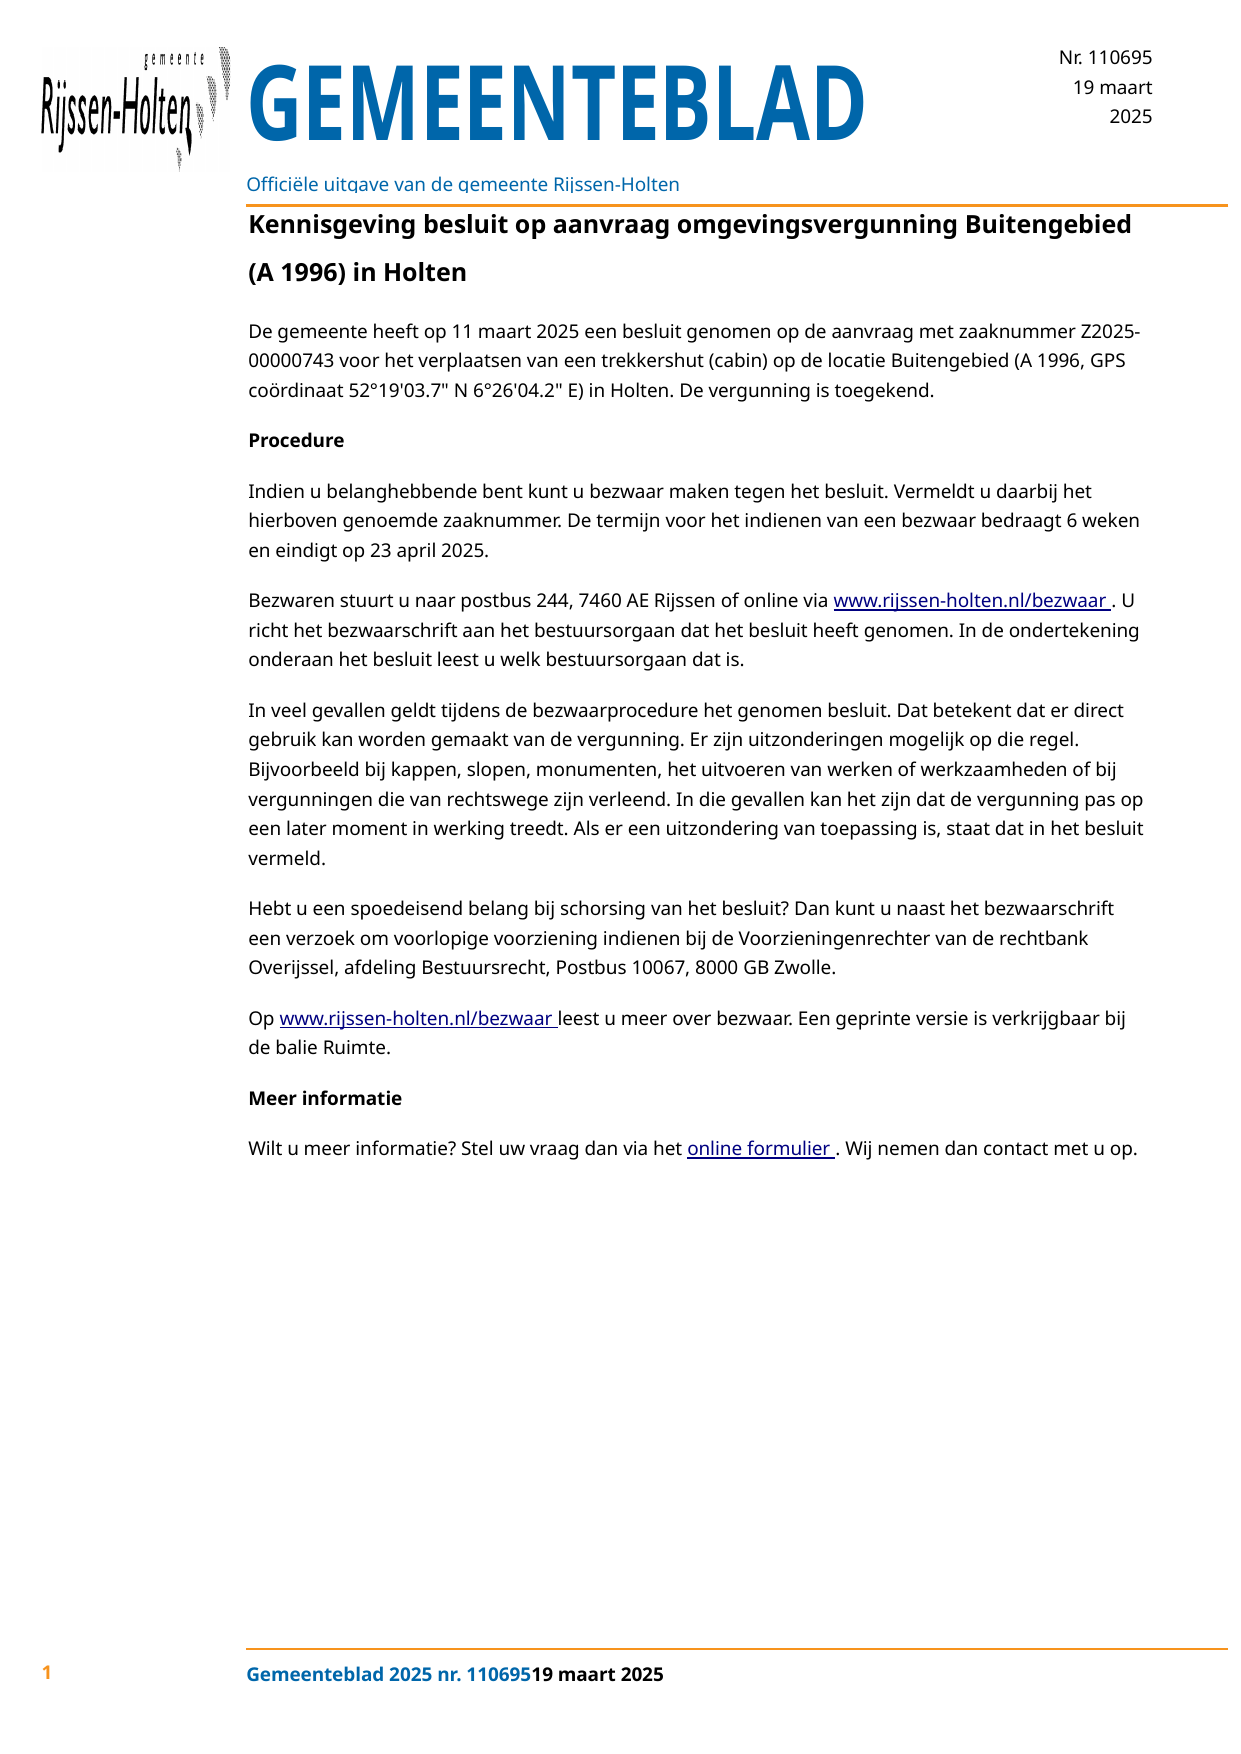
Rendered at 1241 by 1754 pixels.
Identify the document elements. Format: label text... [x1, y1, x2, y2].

text In veel gevallen geldt tijdens de bezwaarprocedure het genomen besluit. Dat betekent dat er direct gebruik kan worden gemaakt van de vergunning. Er zijn uitzonderingen mogelijk op die regel. Bijvoorbeeld bij kappen, slopen, monumenten, het uitvoeren van werken of werkzaamheden of bij vergunningen die van rechtswege zijn verleend. In die gevallen kan het zijn dat de vergunning pas op een later moment in werking treedt. Als er een uitzondering van toepassing is, staat dat in het besluit vermeld. [248, 697, 1152, 871]
text De gemeente heeft op 11 maart 2025 een besluit genomen op de aanvraag met zaaknummer Z2025-00000743 voor het verplaatsen van een trekkershut (cabin) op de locatie Buitengebied (A 1996, GPS coördinaat 52°19'03.7" N 6°26'04.2" E) in Holten. De vergunning is toegekend. [248, 318, 1152, 403]
text Meer informatie [248, 1085, 1152, 1111]
text Bezwaren stuurt u naar postbus 244, 7460 AE Rijssen of online via www.rijssen-holten.nl/bezwaar . U richt het bezwaarschrift aan het bestuursorgaan dat het besluit heeft genomen. In de ondertekening onderaan het besluit leest u welk bestuursorgaan dat is. [248, 587, 1152, 672]
picture [41, 47, 231, 172]
text Op www.rijssen-holten.nl/bezwaar leest u meer over bezwaar. Een geprinte versie is verkrijgbaar bij de balie Ruimte. [248, 1005, 1152, 1060]
text Wilt u meer informatie? Stel uw vraag dan via het online formulier . Wij nemen dan contact met u op. [248, 1135, 1152, 1161]
text Kennisgeving besluit op aanvraag omgevingsvergunning Buitengebied (A 1996) in Holten [248, 207, 1152, 288]
text Indien u belanghebbende bent kunt u bezwaar maken tegen het besluit. Vermeldt u daarbij het hierboven genoemde zaaknummer. De termijn voor het indienen van een bezwaar bedraagt 6 weken en eindigt op 23 april 2025. [248, 478, 1152, 563]
text Procedure [248, 427, 1152, 453]
text Hebt u een spoedeisend belang bij schorsing van het besluit? Dan kunt u naast het bezwaarschrift een verzoek om voorlopige voorziening indienen bij de Voorzieningenrechter van de rechtbank Overijssel, afdeling Bestuursrecht, Postbus 10067, 8000 GB Zwolle. [248, 895, 1152, 980]
